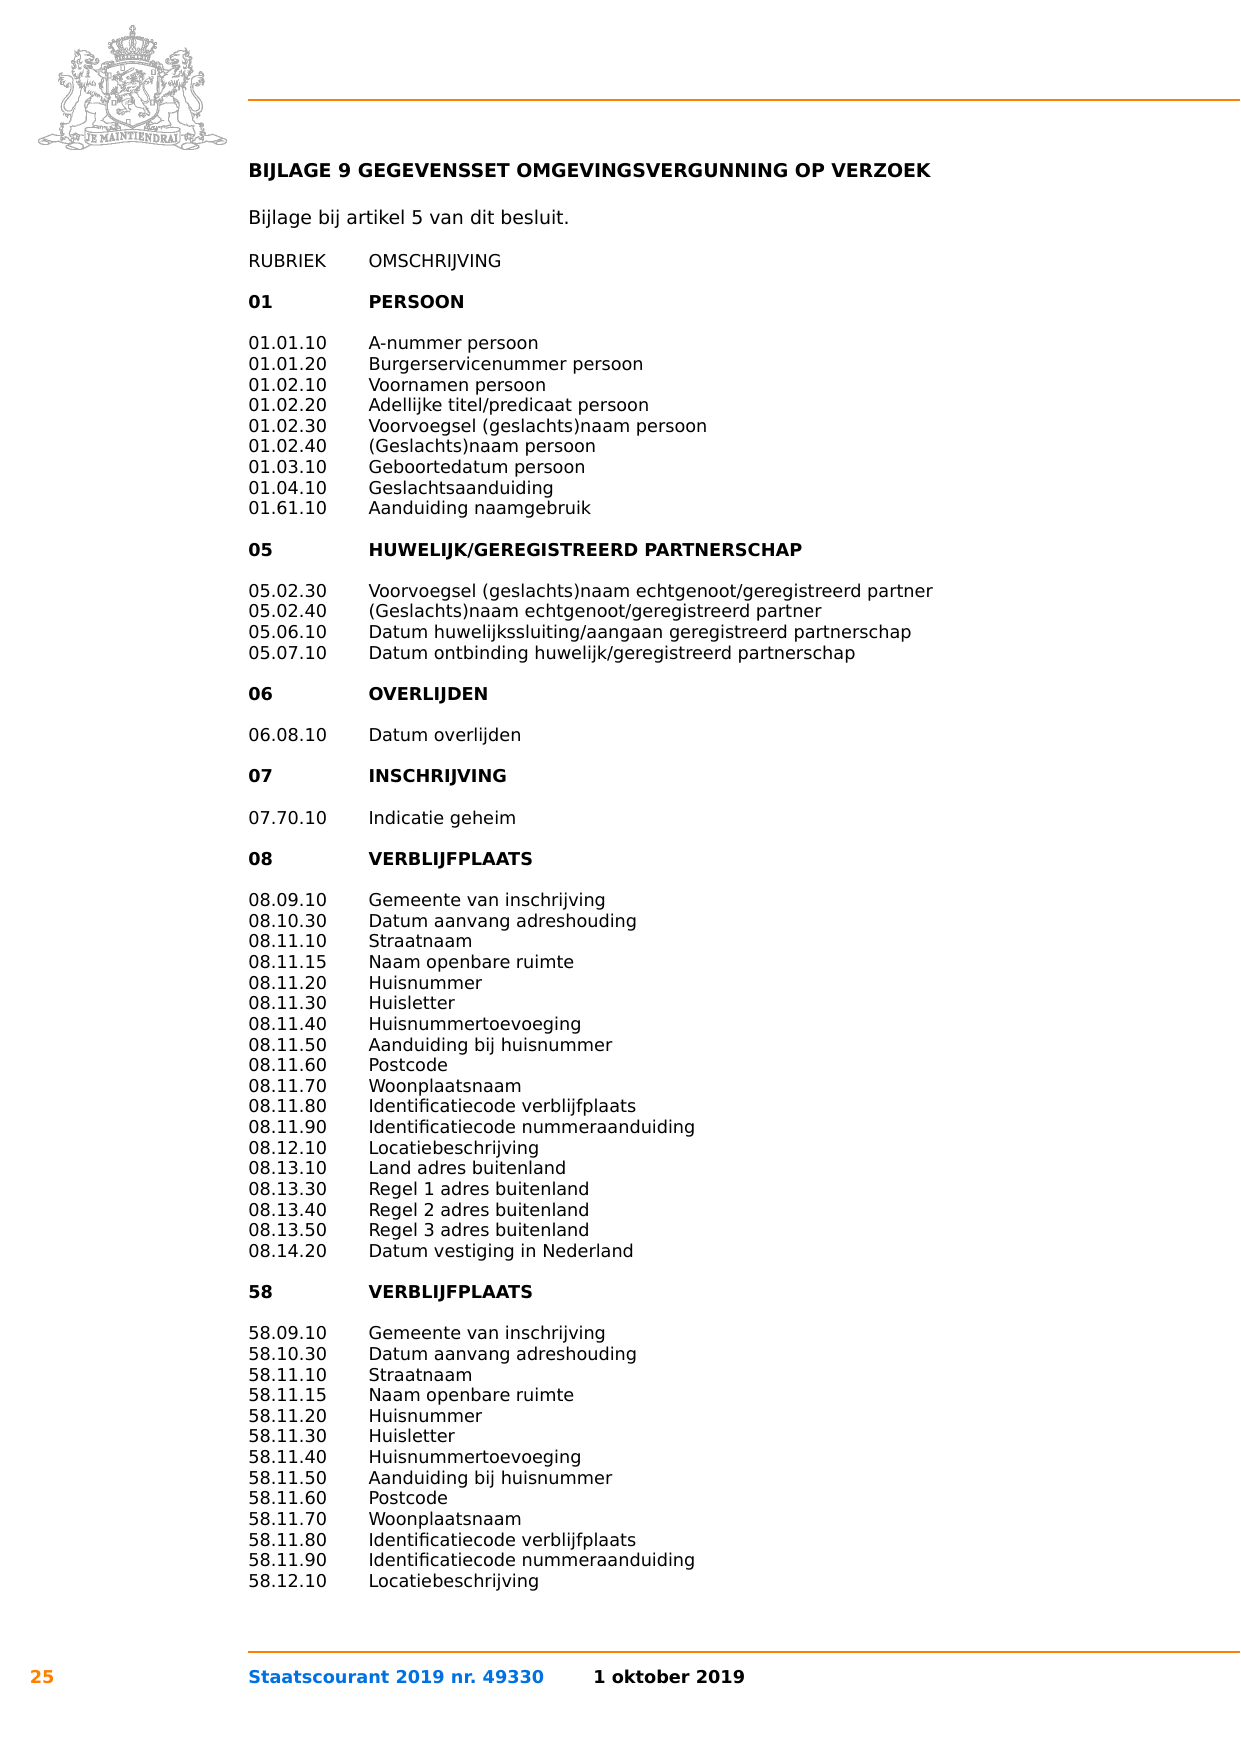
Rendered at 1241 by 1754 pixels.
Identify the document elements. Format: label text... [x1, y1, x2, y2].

table_cell 08.11.60 [248, 1055, 362, 1076]
table_cell VERBLIJFPLAATS [363, 1282, 1163, 1303]
table_cell [248, 1303, 362, 1323]
table_cell Naam openbare ruimte [363, 952, 1163, 973]
table_cell [363, 519, 1163, 539]
table_cell 08.11.90 [248, 1117, 362, 1138]
table_cell 08.11.80 [248, 1096, 362, 1117]
table_cell Identificatiecode verblijfplaats [363, 1096, 1163, 1117]
table_cell Geboortedatum persoon [363, 457, 1163, 478]
table_cell 06.08.10 [248, 725, 362, 746]
table_cell Gemeente van inschrijving [363, 890, 1163, 911]
table_cell 08.09.10 [248, 890, 362, 911]
table_cell 08.12.10 [248, 1138, 362, 1158]
table_cell [248, 746, 362, 766]
table_cell 08.11.30 [248, 993, 362, 1014]
table_cell 58.11.90 [248, 1550, 362, 1571]
table_cell 08.11.20 [248, 973, 362, 993]
table_cell Datum huwelijkssluiting/aangaan geregistreerd partnerschap [363, 622, 1163, 643]
table_cell (Geslachts)naam echtgenoot/geregistreerd partner [363, 601, 1163, 622]
table_cell 01 [248, 292, 362, 313]
table_cell [363, 313, 1163, 333]
table_cell 05 [248, 540, 362, 560]
table_cell 58.11.80 [248, 1530, 362, 1550]
table_cell [363, 870, 1163, 890]
table_cell VERBLIJFPLAATS [363, 849, 1163, 869]
table_cell 58.11.15 [248, 1385, 362, 1406]
table_cell Datum overlijden [363, 725, 1163, 746]
table_cell 58.11.30 [248, 1426, 362, 1447]
table_cell [248, 519, 362, 539]
table_cell Straatnaam [363, 1365, 1163, 1385]
table_cell [248, 705, 362, 725]
table_cell 58.09.10 [248, 1323, 362, 1344]
table_cell 01.02.30 [248, 416, 362, 436]
table_cell 01.02.40 [248, 436, 362, 457]
table_cell 58.11.50 [248, 1468, 362, 1488]
table_cell 08.13.40 [248, 1200, 362, 1220]
table_cell 58.11.70 [248, 1509, 362, 1529]
table_cell [248, 560, 362, 581]
table_cell 05.02.40 [248, 601, 362, 622]
table_cell 08 [248, 849, 362, 869]
table_cell PERSOON [363, 292, 1163, 313]
table_cell 58.11.40 [248, 1447, 362, 1468]
table_cell 58.12.10 [248, 1571, 362, 1591]
table_cell Locatiebeschrijving [363, 1138, 1163, 1158]
table_cell [363, 746, 1163, 766]
table_cell [248, 828, 362, 849]
table_cell 05.06.10 [248, 622, 362, 643]
table_cell Datum ontbinding huwelijk/geregistreerd partnerschap [363, 643, 1163, 663]
table_cell 01.04.10 [248, 478, 362, 498]
table_cell 01.03.10 [248, 457, 362, 478]
table_header OMSCHRIJVING [363, 251, 1163, 271]
table_cell Identificatiecode nummeraanduiding [363, 1117, 1163, 1138]
table_cell 01.01.10 [248, 333, 362, 354]
table_cell Locatiebeschrijving [363, 1571, 1163, 1591]
table_cell 01.01.20 [248, 354, 362, 374]
table_cell INSCHRIJVING [363, 766, 1163, 787]
table_cell [248, 663, 362, 684]
table_cell 08.11.50 [248, 1035, 362, 1055]
table_cell (Geslachts)naam persoon [363, 436, 1163, 457]
table_cell [363, 828, 1163, 849]
table_cell [248, 313, 362, 333]
table_cell Aanduiding bij huisnummer [363, 1468, 1163, 1488]
table_cell 08.11.70 [248, 1076, 362, 1096]
table_cell [363, 1303, 1163, 1323]
subtitle BIJLAGE 9 GEGEVENSSET OMGEVINGSVERGUNNING OP VERZOEK [248, 160, 1163, 182]
table_cell 08.13.10 [248, 1158, 362, 1179]
table_cell 08.11.40 [248, 1014, 362, 1034]
table_cell [363, 1261, 1163, 1282]
table_cell Huisletter [363, 1426, 1163, 1447]
table_cell 07 [248, 766, 362, 787]
table_cell Voornamen persoon [363, 375, 1163, 395]
table_cell 58.11.20 [248, 1406, 362, 1426]
table_cell Indicatie geheim [363, 808, 1163, 828]
table_cell [248, 271, 362, 292]
table_cell [248, 787, 362, 808]
table_cell 08.13.30 [248, 1179, 362, 1199]
table_cell 01.02.10 [248, 375, 362, 395]
table_cell Straatnaam [363, 931, 1163, 952]
table_cell Huisnummertoevoeging [363, 1447, 1163, 1468]
table_cell [363, 663, 1163, 684]
table_cell 01.02.20 [248, 395, 362, 416]
table_cell Datum aanvang adreshouding [363, 1344, 1163, 1364]
table_cell 05.07.10 [248, 643, 362, 663]
table_cell Aanduiding bij huisnummer [363, 1035, 1163, 1055]
table_header RUBRIEK [248, 251, 362, 271]
table_cell 08.11.10 [248, 931, 362, 952]
table_cell Huisnummer [363, 1406, 1163, 1426]
table_cell 58.10.30 [248, 1344, 362, 1364]
table_cell 05.02.30 [248, 581, 362, 601]
table_cell Huisnummertoevoeging [363, 1014, 1163, 1034]
table_cell Voorvoegsel (geslachts)naam persoon [363, 416, 1163, 436]
table_cell Regel 2 adres buitenland [363, 1200, 1163, 1220]
text Bijlage bij artikel 5 van dit besluit. [248, 207, 1163, 229]
table_cell Datum aanvang adreshouding [363, 911, 1163, 931]
table_cell [248, 870, 362, 890]
table_cell Land adres buitenland [363, 1158, 1163, 1179]
table_cell 08.13.50 [248, 1220, 362, 1241]
table_cell 06 [248, 684, 362, 704]
table_cell [363, 560, 1163, 581]
table_cell [363, 271, 1163, 292]
table_cell Regel 3 adres buitenland [363, 1220, 1163, 1241]
table_cell Huisnummer [363, 973, 1163, 993]
table_cell Woonplaatsnaam [363, 1509, 1163, 1529]
table_cell HUWELIJK/GEREGISTREERD PARTNERSCHAP [363, 540, 1163, 560]
table_cell Identificatiecode nummeraanduiding [363, 1550, 1163, 1571]
table_cell Huisletter [363, 993, 1163, 1014]
table_cell 08.14.20 [248, 1241, 362, 1261]
table_cell Woonplaatsnaam [363, 1076, 1163, 1096]
table_cell Naam openbare ruimte [363, 1385, 1163, 1406]
table_cell A-nummer persoon [363, 333, 1163, 354]
table_cell Identificatiecode verblijfplaats [363, 1530, 1163, 1550]
table_cell [363, 787, 1163, 808]
table_cell 58.11.10 [248, 1365, 362, 1385]
table_cell 58 [248, 1282, 362, 1303]
table_cell 58.11.60 [248, 1488, 362, 1509]
table_cell Voorvoegsel (geslachts)naam echtgenoot/geregistreerd partner [363, 581, 1163, 601]
table_cell Burgerservicenummer persoon [363, 354, 1163, 374]
table_cell 01.61.10 [248, 498, 362, 519]
table_cell Geslachtsaanduiding [363, 478, 1163, 498]
table_cell Postcode [363, 1488, 1163, 1509]
table_cell Postcode [363, 1055, 1163, 1076]
table_cell Aanduiding naamgebruik [363, 498, 1163, 519]
table_cell 07.70.10 [248, 808, 362, 828]
picture [38, 25, 227, 150]
table_cell [248, 1261, 362, 1282]
table_cell Datum vestiging in Nederland [363, 1241, 1163, 1261]
table_cell 08.10.30 [248, 911, 362, 931]
table_cell Regel 1 adres buitenland [363, 1179, 1163, 1199]
table_cell Gemeente van inschrijving [363, 1323, 1163, 1344]
table_cell 08.11.15 [248, 952, 362, 973]
table_cell OVERLIJDEN [363, 684, 1163, 704]
table_cell [363, 705, 1163, 725]
table_cell Adellijke titel/predicaat persoon [363, 395, 1163, 416]
